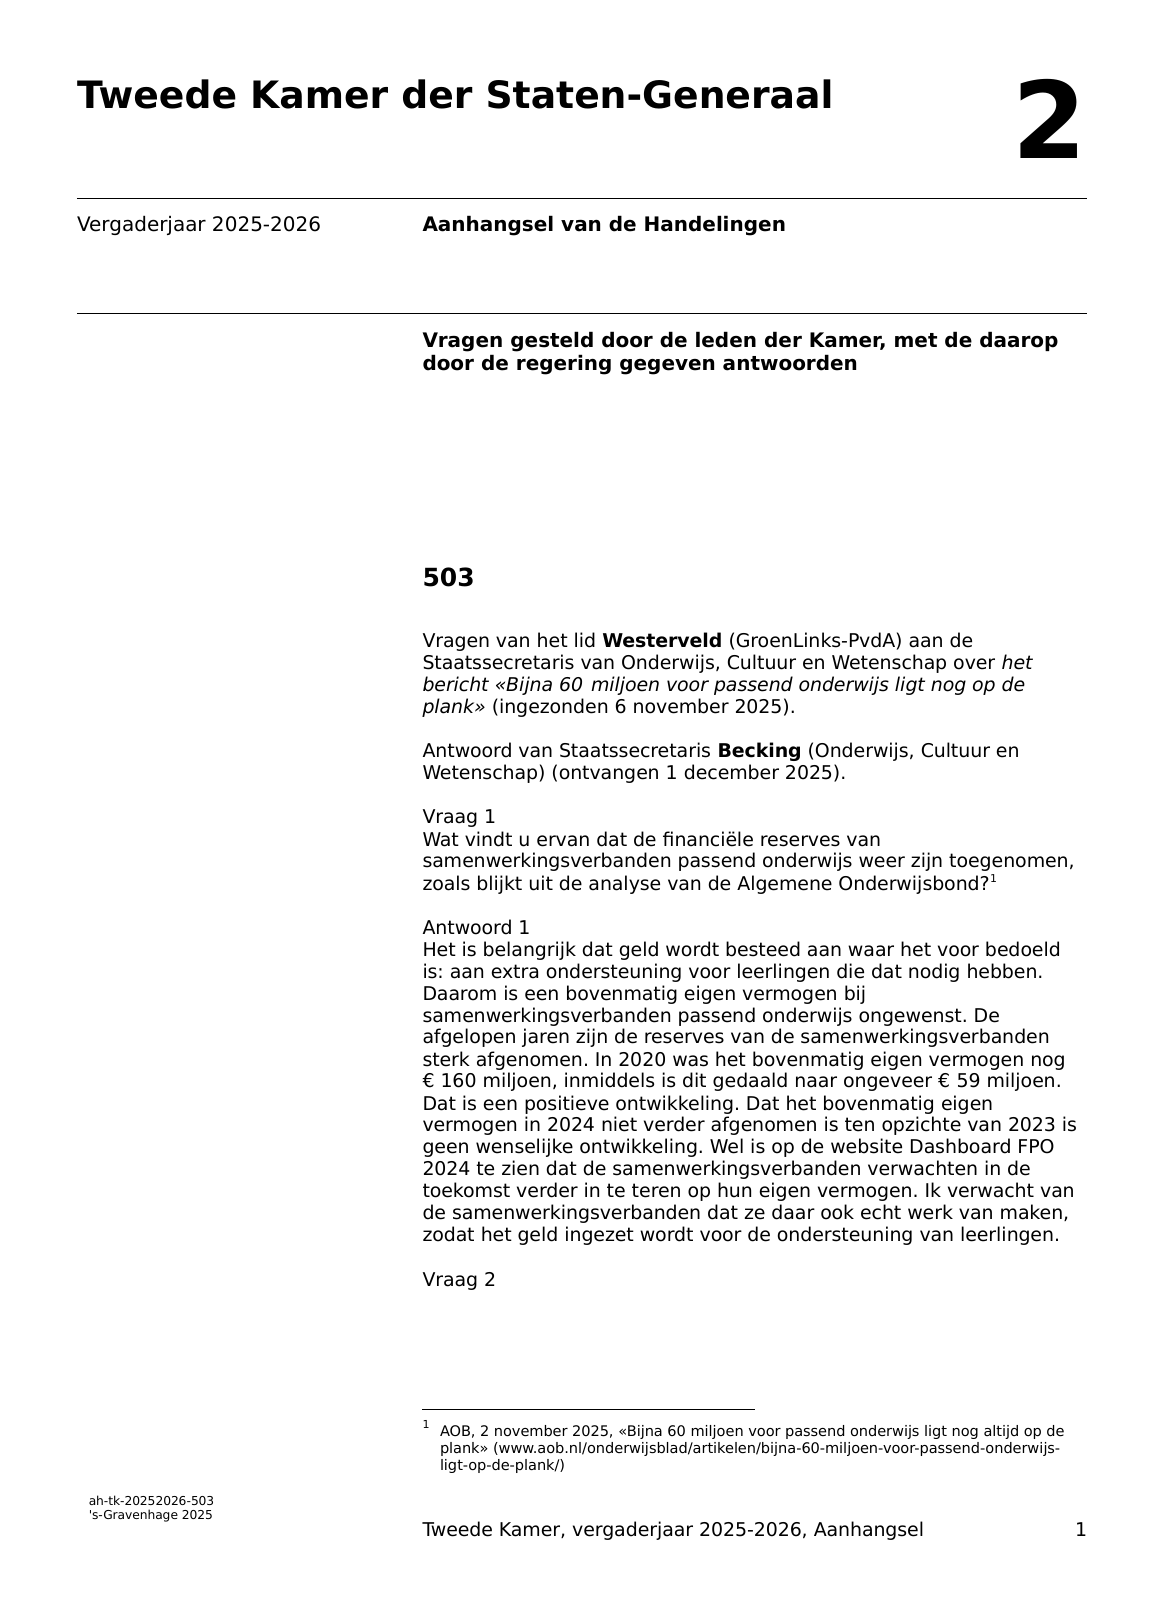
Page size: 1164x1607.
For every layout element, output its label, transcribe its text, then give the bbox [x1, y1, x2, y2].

table_header Tweede Kamer der Staten-Generaal [77, 59, 886, 198]
table_cell [77, 314, 422, 375]
table_cell Vergaderjaar 2025-2026 [77, 199, 422, 313]
table_cell Aanhangsel van de Handelingen [422, 199, 1087, 313]
text Antwoord van Staatssecretaris Becking (Onderwijs, Cultuur en Wetenschap) (ontvangen 1 december 2025). [422, 740, 1087, 784]
text Wat vindt u ervan dat de financiële reserves van samenwerkingsverbanden passend onderwijs weer zijn toegenomen, zoals blijkt uit de analyse van de Algemene Onderwijsbond? [422, 828, 1087, 894]
text Antwoord 1 [422, 917, 1087, 938]
table_header 2 [886, 59, 1087, 198]
text 503 [422, 563, 1087, 592]
text Vraag 1 [422, 806, 1087, 828]
text Vraag 2 [422, 1268, 1087, 1290]
text ah-tk-20252026-503 [88, 1494, 323, 1508]
text Het is belangrijk dat geld wordt besteed aan waar het voor bedoeld is: aan extra ondersteuning voor leerlingen die dat nodig hebben. Daarom is een bovenmatig eigen vermogen bij samenwerkingsverbanden passend onderwijs ongewenst. De afgelopen jaren zijn de reserves van de samenwerkingsverbanden sterk afgenomen. In 2020 was het bovenmatig eigen vermogen nog € 160 miljoen, inmiddels is dit gedaald naar ongeveer € 59 miljoen. Dat is een positieve ontwikkeling. Dat het bovenmatig eigen vermogen in 2024 niet verder afgenomen is ten opzichte van 2023 is geen wenselijke ontwikkeling. Wel is op de website Dashboard FPO 2024 te zien dat de samenwerkingsverbanden verwachten in de toekomst verder in te teren op hun eigen vermogen. Ik verwacht van de samenwerkingsverbanden dat ze daar ook echt werk van maken, zodat het geld ingezet wordt voor de ondersteuning van leerlingen. [422, 938, 1087, 1246]
table_cell Vragen gesteld door de leden der Kamer, met de daarop door de regering gegeven antwoorden [422, 314, 1087, 375]
text 's-Gravenhage 2025 [88, 1508, 323, 1522]
text Vragen van het lid Westerveld (GroenLinks-PvdA) aan de Staatssecretaris van Onderwijs, Cultuur en Wetenschap over het bericht «Bijna 60 miljoen voor passend onderwijs ligt nog op de plank» (ingezonden 6 november 2025). [422, 630, 1087, 718]
text AOB, 2 november 2025, «Bijna 60 miljoen voor passend onderwijs ligt nog altijd op de plank» (www.aob.nl/onderwijsblad/artikelen/bijna-60-miljoen-voor-passend-onderwijs-ligt-op-de-plank/) [422, 1418, 1087, 1474]
